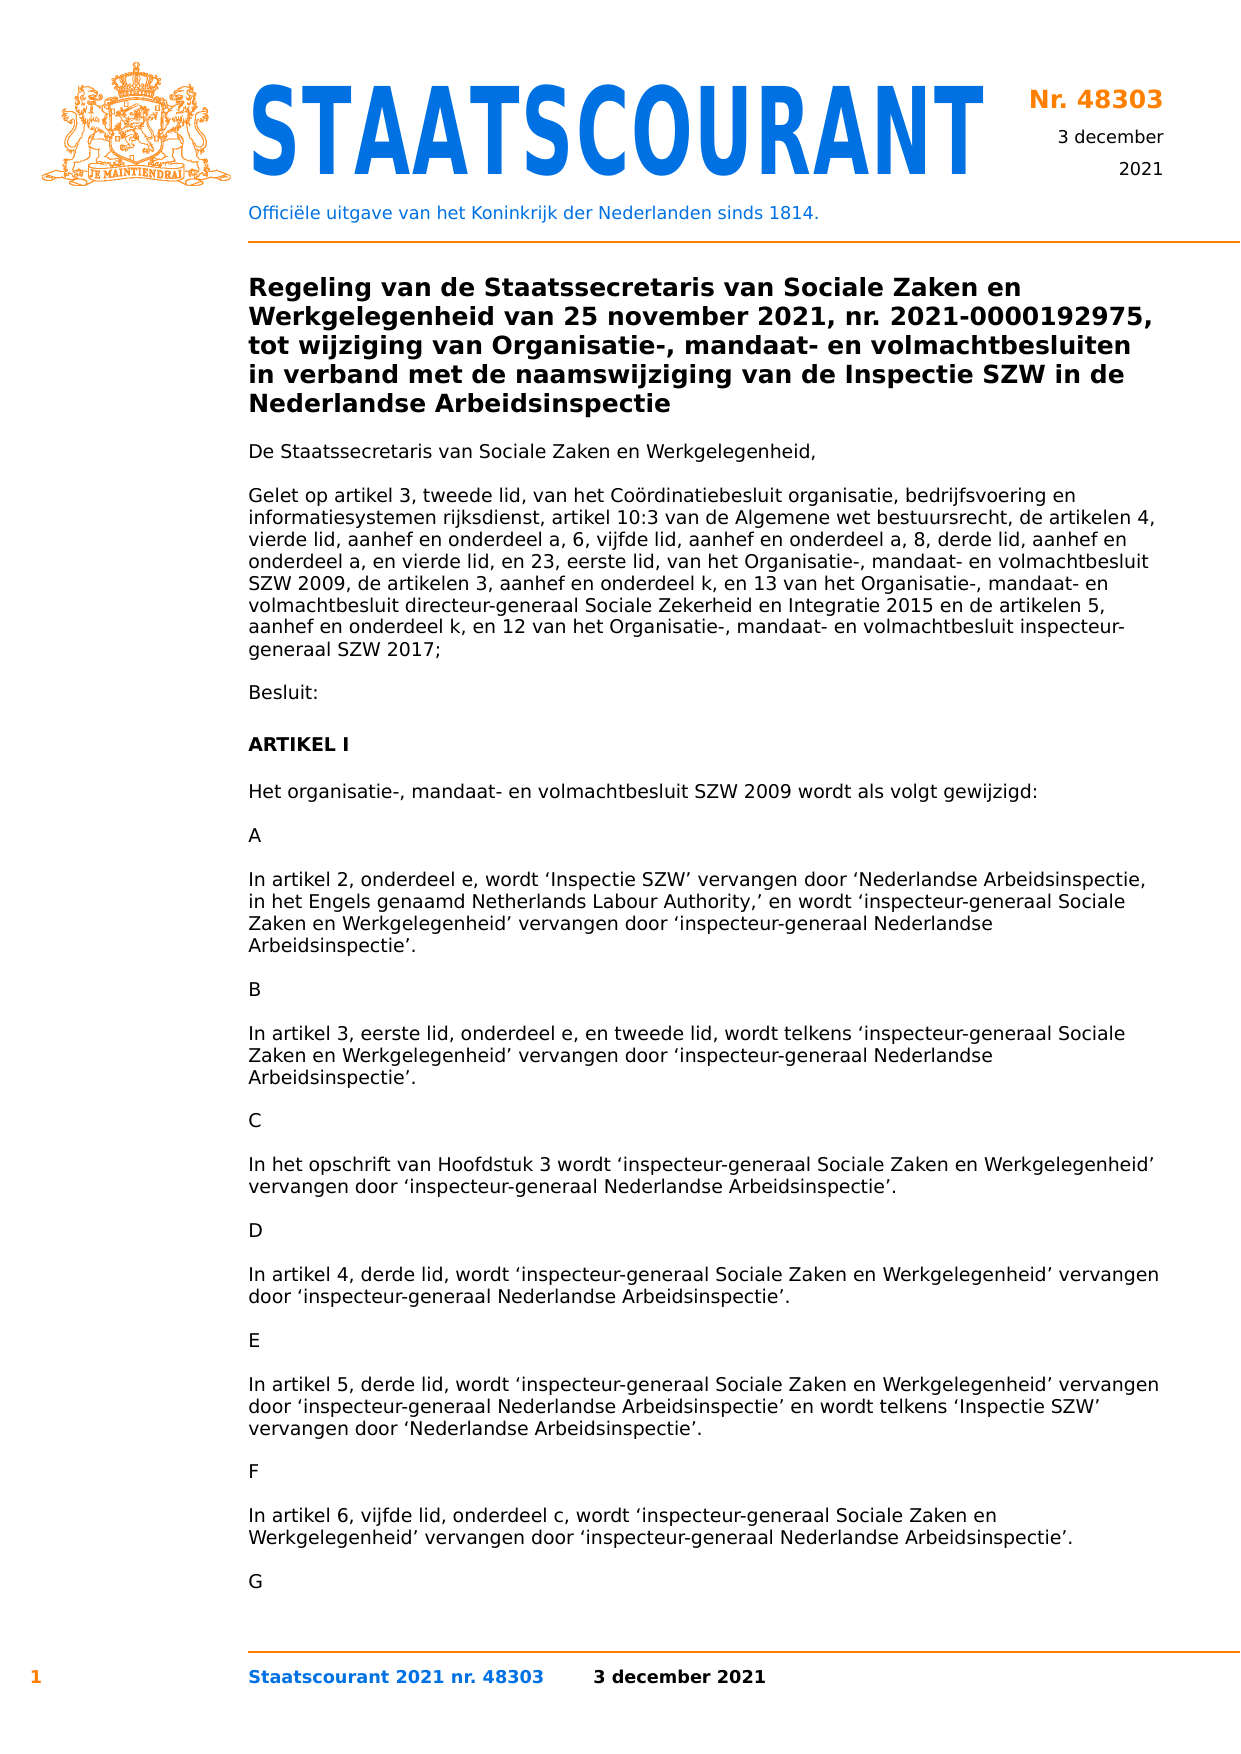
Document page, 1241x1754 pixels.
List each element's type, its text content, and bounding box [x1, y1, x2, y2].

table_cell 2021 [998, 153, 1240, 203]
table_header STAATSCOURANT [248, 62, 998, 203]
text In artikel 2, onderdeel e, wordt ‘Inspectie SZW’ vervangen door ‘Nederlandse Arbeidsinspectie, in het Engels genaamd Netherlands Labour Authority,’ en wordt ‘inspecteur-generaal Sociale Zaken en Werkgelegenheid’ vervangen door ‘inspecteur-generaal Nederlandse Arbeidsinspectie’. [248, 869, 1163, 957]
text In artikel 3, eerste lid, onderdeel e, en tweede lid, wordt telkens ‘inspecteur-generaal Sociale Zaken en Werkgelegenheid’ vervangen door ‘inspecteur-generaal Nederlandse Arbeidsinspectie’. [248, 1023, 1163, 1088]
text Besluit: [248, 682, 1163, 704]
table_cell 3 december [998, 121, 1240, 153]
picture [41, 62, 231, 186]
table_cell Officiële uitgave van het Koninkrijk der Nederlanden sinds 1814. [248, 203, 1240, 241]
text Gelet op artikel 3, tweede lid, van het Coördinatiebesluit organisatie, bedrijfsvoering en informatiesystemen rijksdienst, artikel 10:3 van de Algemene wet bestuursrecht, de artikelen 4, vierde lid, aanhef en onderdeel a, 6, vijfde lid, aanhef en onderdeel a, 8, derde lid, aanhef en onderdeel a, en vierde lid, en 23, eerste lid, van het Organisatie-, mandaat- en volmachtbesluit SZW 2009, de artikelen 3, aanhef en onderdeel k, en 13 van het Organisatie-, mandaat- en volmachtbesluit directeur-generaal Sociale Zekerheid en Integratie 2015 en de artikelen 5, aanhef en onderdeel k, en 12 van het Organisatie-, mandaat- en volmachtbesluit inspecteur-generaal SZW 2017; [248, 484, 1163, 660]
text In het opschrift van Hoofdstuk 3 wordt ‘inspecteur-generaal Sociale Zaken en Werkgelegenheid’ vervangen door ‘inspecteur-generaal Nederlandse Arbeidsinspectie’. [248, 1154, 1163, 1198]
text B [248, 979, 1163, 1001]
text In artikel 6, vijfde lid, onderdeel c, wordt ‘inspecteur-generaal Sociale Zaken en Werkgelegenheid’ vervangen door ‘inspecteur-generaal Nederlandse Arbeidsinspectie’. [248, 1505, 1163, 1549]
table_header Nr. 48303 [998, 62, 1240, 121]
text E [248, 1330, 1163, 1352]
subtitle ARTIKEL I [248, 734, 1163, 756]
text F [248, 1461, 1163, 1483]
text Het organisatie-, mandaat- en volmachtbesluit SZW 2009 wordt als volgt gewijzigd: [248, 781, 1163, 803]
text D [248, 1220, 1163, 1242]
text A [248, 825, 1163, 847]
text C [248, 1110, 1163, 1132]
text De Staatssecretaris van Sociale Zaken en Werkgelegenheid, [248, 441, 1163, 463]
text G [248, 1571, 1163, 1593]
text In artikel 5, derde lid, wordt ‘inspecteur-generaal Sociale Zaken en Werkgelegenheid’ vervangen door ‘inspecteur-generaal Nederlandse Arbeidsinspectie’ en wordt telkens ‘Inspectie SZW’ vervangen door ‘Nederlandse Arbeidsinspectie’. [248, 1374, 1163, 1439]
subtitle Regeling van de Staatssecretaris van Sociale Zaken en Werkgelegenheid van 25 november 2021, nr. 2021-0000192975, tot wijziging van Organisatie-, mandaat- en volmachtbesluiten in verband met de naamswijziging van de Inspectie SZW in de Nederlandse Arbeidsinspectie [248, 273, 1163, 419]
table_header [25, 62, 248, 241]
text In artikel 4, derde lid, wordt ‘inspecteur-generaal Sociale Zaken en Werkgelegenheid’ vervangen door ‘inspecteur-generaal Nederlandse Arbeidsinspectie’. [248, 1264, 1163, 1308]
